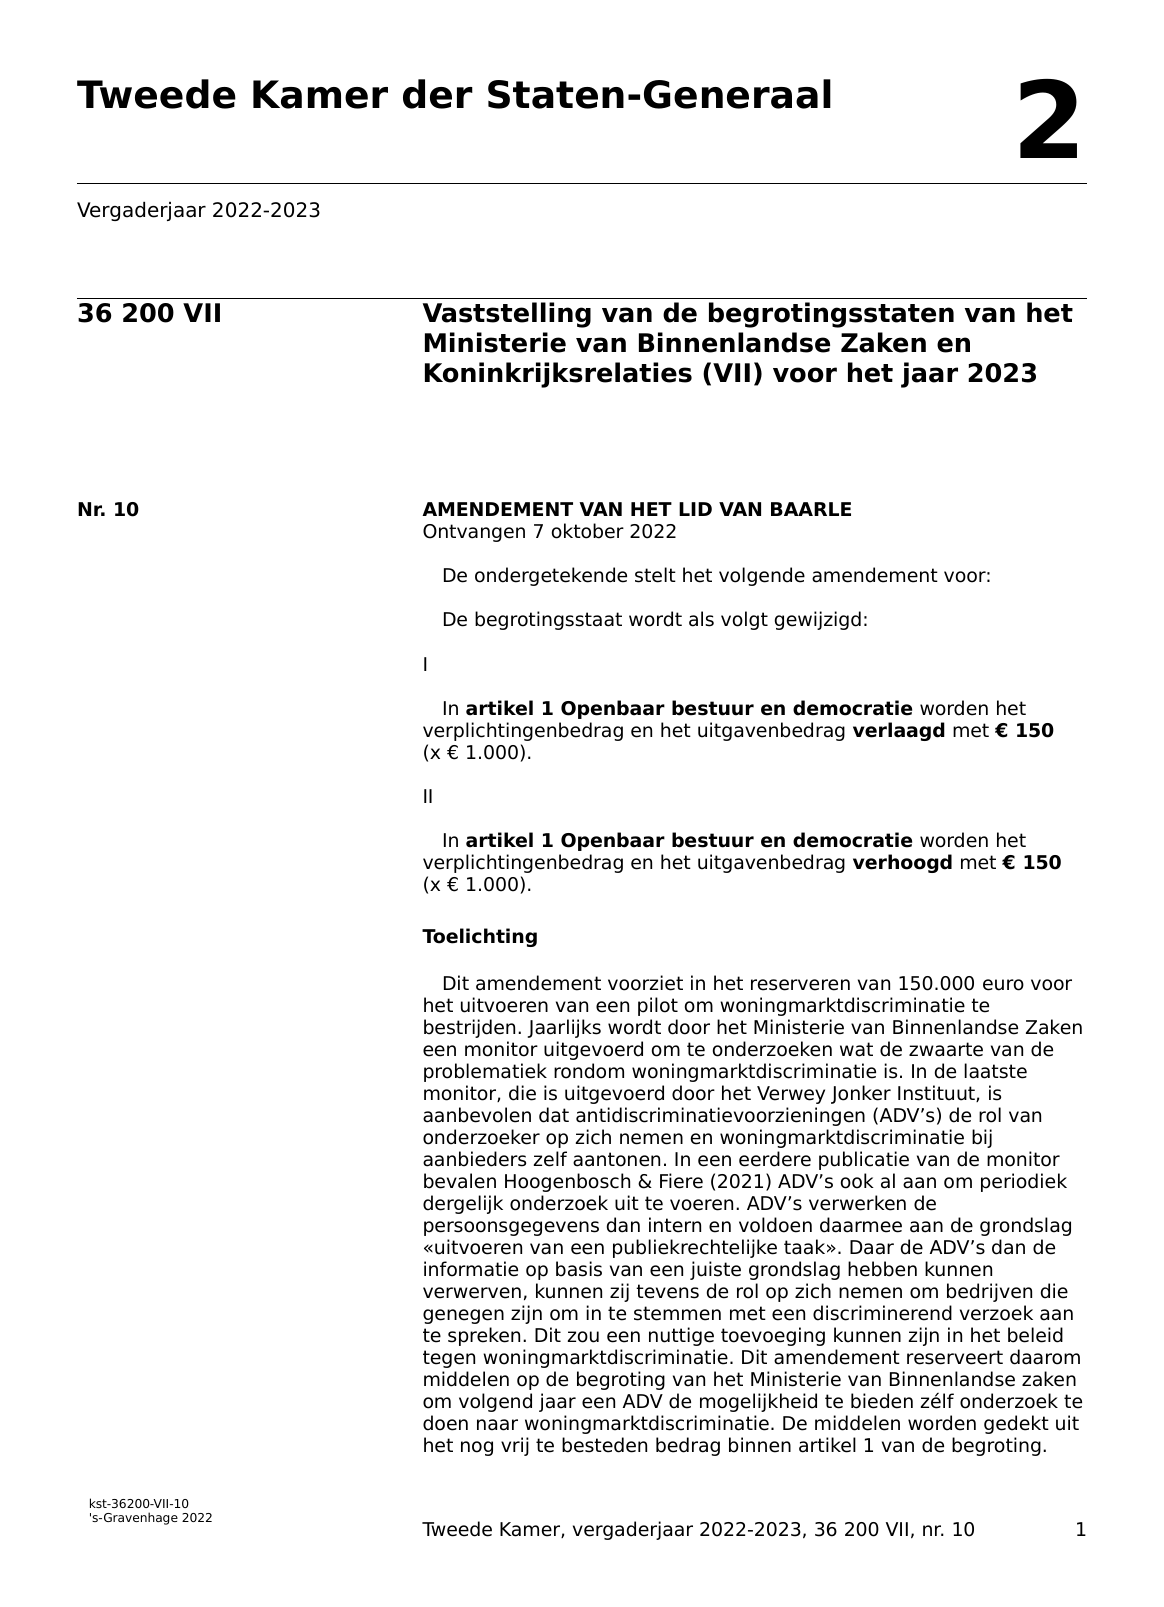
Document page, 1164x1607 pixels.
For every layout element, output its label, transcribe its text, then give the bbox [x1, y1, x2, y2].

table_header 2 [886, 59, 1087, 183]
text II [422, 786, 1087, 808]
text I [422, 653, 1087, 676]
table_header Tweede Kamer der Staten-Generaal [77, 59, 886, 183]
text 's-Gravenhage 2022 [88, 1511, 323, 1525]
text Dit amendement voorziet in het reserveren van 150.000 euro voor het uitvoeren van een pilot om woningmarktdiscriminatie te bestrijden. Jaarlijks wordt door het Ministerie van Binnenlandse Zaken een monitor uitgevoerd om te onderzoeken wat de zwaarte van de problematiek rondom woningmarktdiscriminatie is. In de laatste monitor, die is uitgevoerd door het Verwey Jonker Instituut, is aanbevolen dat antidiscriminatievoorzieningen (ADV’s) de rol van onderzoeker op zich nemen en woningmarktdiscriminatie bij aanbieders zelf aantonen. In een eerdere publicatie van de monitor bevalen Hoogenbosch & Fiere (2021) ADV’s ook al aan om periodiek dergelijk onderzoek uit te voeren. ADV’s verwerken de persoonsgegevens dan intern en voldoen daarmee aan de grondslag «uitvoeren van een publiekrechtelijke taak». Daar de ADV’s dan de informatie op basis van een juiste grondslag hebben kunnen verwerven, kunnen zij tevens de rol op zich nemen om bedrijven die genegen zijn om in te stemmen met een discriminerend verzoek aan te spreken. Dit zou een nuttige toevoeging kunnen zijn in het beleid tegen woningmarktdiscriminatie. Dit amendement reserveert daarom middelen op de begroting van het Ministerie van Binnenlandse zaken om volgend jaar een ADV de mogelijkheid te bieden zélf onderzoek te doen naar woningmarktdiscriminatie. De middelen worden gedekt uit het nog vrij te besteden bedrag binnen artikel 1 van de begroting. [422, 973, 1087, 1456]
text De ondergetekende stelt het volgende amendement voor: [422, 565, 1087, 587]
text In artikel 1 Openbaar bestuur en democratie worden het verplichtingenbedrag en het uitgavenbedrag verhoogd met € 150 (x € 1.000). [422, 830, 1087, 896]
subtitle 36 200 VII Vaststelling van de begrotingsstaten van het Ministerie van Binnenlandse Zaken en Koninkrijksrelaties (VII) voor het jaar 2023 [77, 299, 1087, 388]
text De begrotingsstaat wordt als volgt gewijzigd: [422, 609, 1087, 631]
text In artikel 1 Openbaar bestuur en democratie worden het verplichtingenbedrag en het uitgavenbedrag verlaagd met € 150 (x € 1.000). [422, 698, 1087, 764]
text Ontvangen 7 oktober 2022 [422, 521, 1087, 543]
text kst-36200-VII-10 [88, 1497, 323, 1511]
table_cell Vergaderjaar 2022-2023 [77, 184, 1087, 298]
subtitle Toelichting [422, 926, 1087, 948]
subtitle Nr. 10 AMENDEMENT VAN HET LID VAN BAARLE [77, 499, 1087, 521]
